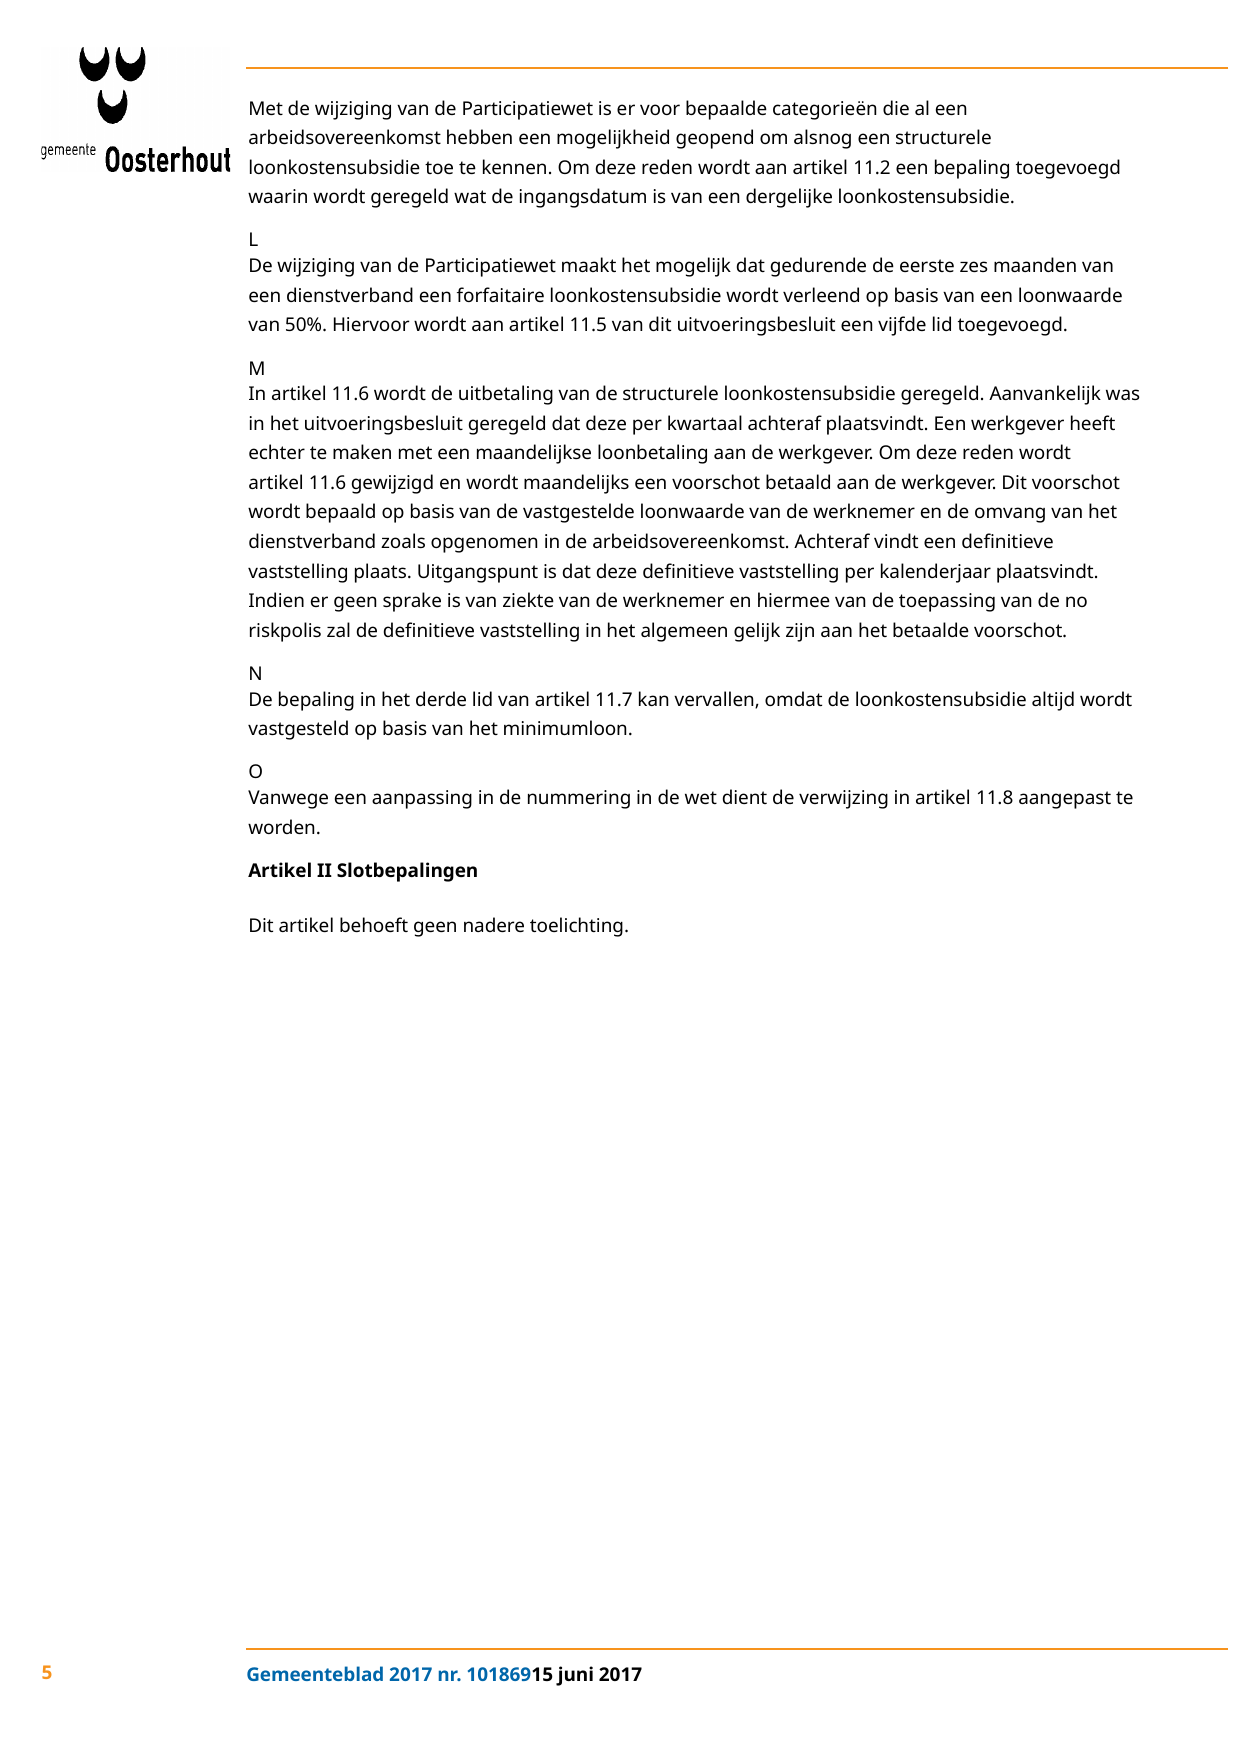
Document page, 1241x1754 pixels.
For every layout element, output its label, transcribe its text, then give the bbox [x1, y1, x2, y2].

text O [248, 759, 1152, 784]
text De bepaling in het derde lid van artikel 11.7 kan vervallen, omdat de loonkostensubsidie altijd wordt vastgesteld op basis van het minimumloon. [248, 686, 1152, 741]
text L [248, 227, 1152, 252]
text Vanwege een aanpassing in de nummering in de wet dient de verwijzing in artikel 11.8 aangepast te worden. [248, 784, 1152, 840]
picture [41, 47, 231, 172]
text N [248, 660, 1152, 686]
text In artikel 11.6 wordt de uitbetaling van de structurele loonkostensubsidie geregeld. Aanvankelijk was in het uitvoeringsbesluit geregeld dat deze per kwartaal achteraf plaatsvindt. Een werkgever heeft echter te maken met een maandelijkse loonbetaling aan de werkgever. Om deze reden wordt artikel 11.6 gewijzigd en wordt maandelijks een voorschot betaald aan de werkgever. Dit voorschot wordt bepaald op basis van de vastgestelde loonwaarde van de werknemer en de omvang van het dienstverband zoals opgenomen in de arbeidsovereenkomst. Achteraf vindt een definitieve vaststelling plaats. Uitgangspunt is dat deze definitieve vaststelling per kalenderjaar plaatsvindt. [248, 380, 1152, 584]
text Dit artikel behoeft geen nadere toelichting. [248, 912, 1152, 938]
text M [248, 355, 1152, 380]
text De wijziging van de Participatiewet maakt het mogelijk dat gedurende de eerste zes maanden van een dienstverband een forfaitaire loonkostensubsidie wordt verleend op basis van een loonwaarde van 50%. Hiervoor wordt aan artikel 11.5 van dit uitvoeringsbesluit een vijfde lid toegevoegd. [248, 252, 1152, 337]
text Artikel II Slotbepalingen [248, 857, 1152, 883]
text Met de wijziging van de Participatiewet is er voor bepaalde categorieën die al een arbeidsovereenkomst hebben een mogelijkheid geopend om alsnog een structurele loonkostensubsidie toe te kennen. Om deze reden wordt aan artikel 11.2 een bepaling toegevoegd waarin wordt geregeld wat de ingangsdatum is van een dergelijke loonkostensubsidie. [248, 95, 1152, 209]
text Indien er geen sprake is van ziekte van de werknemer en hiermee van de toepassing van de no riskpolis zal de definitieve vaststelling in het algemeen gelijk zijn aan het betaalde voorschot. [248, 587, 1152, 643]
